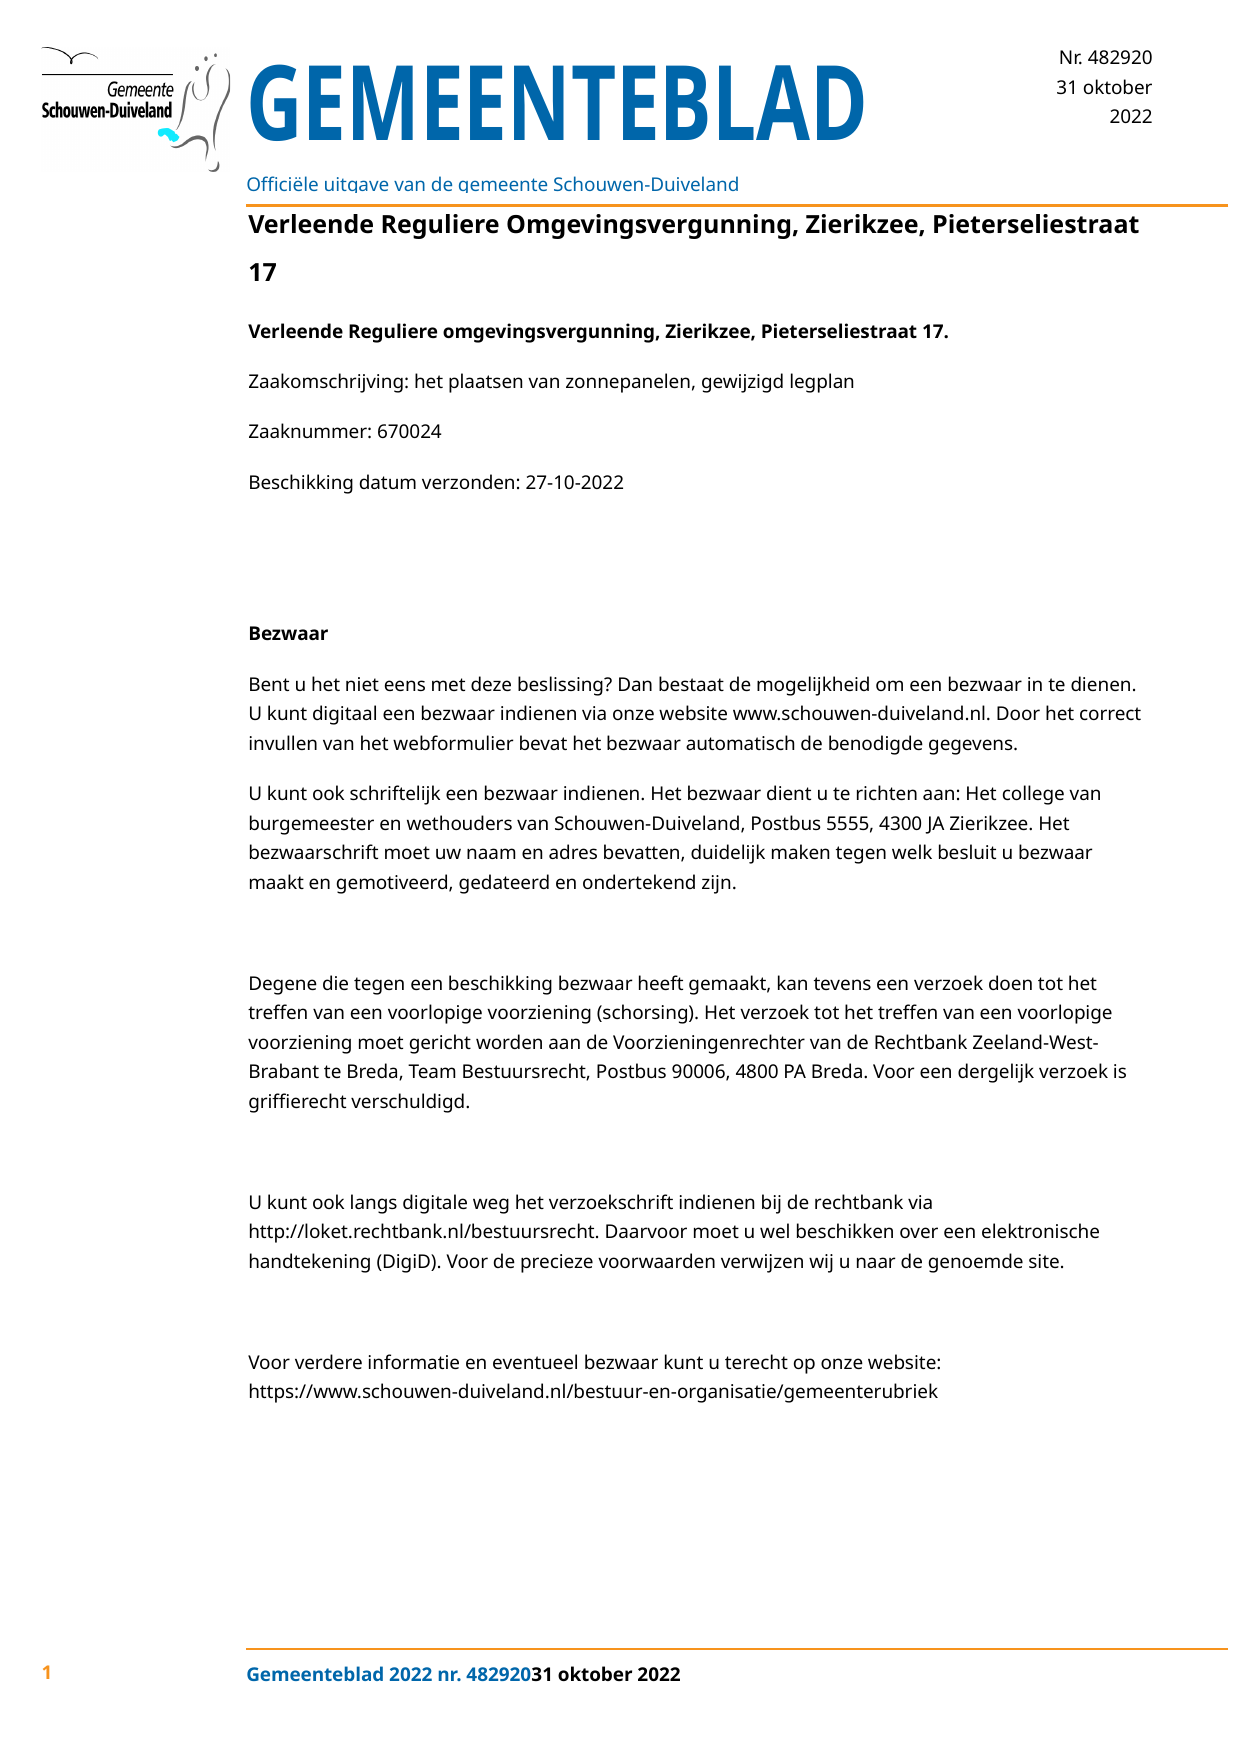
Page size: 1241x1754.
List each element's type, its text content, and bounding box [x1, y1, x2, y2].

text U kunt ook schriftelijk een bezwaar indienen. Het bezwaar dient u te richten aan: Het college van burgemeester en wethouders van Schouwen-Duiveland, Postbus 5555, 4300 JA Zierikzee. Het bezwaarschrift moet uw naam en adres bevatten, duidelijk maken tegen welk besluit u bezwaar maakt en gemotiveerd, gedateerd en ondertekend zijn. [248, 780, 1152, 895]
picture [41, 47, 231, 172]
text Bent u het niet eens met deze beslissing? Dan bestaat de mogelijkheid om een bezwaar in te dienen. U kunt digitaal een bezwaar indienen via onze website www.schouwen-duiveland.nl. Door het correct invullen van het webformulier bevat het bezwaar automatisch de benodigde gegevens. [248, 671, 1152, 756]
text Voor verdere informatie en eventueel bezwaar kunt u terecht op onze website: https://www.schouwen-duiveland.nl/bestuur-en-organisatie/gemeenterubriek [248, 1349, 1152, 1404]
text U kunt ook langs digitale weg het verzoekschrift indienen bij de rechtbank via http://loket.rechtbank.nl/bestuursrecht. Daarvoor moet u wel beschikken over een elektronische handtekening (DigiD). Voor de precieze voorwaarden verwijzen wij u naar de genoemde site. [248, 1189, 1152, 1274]
text Zaakomschrijving: het plaatsen van zonnepanelen, gewijzigd legplan [248, 368, 1152, 394]
text Zaaknummer: 670024 [248, 419, 1152, 444]
text Bezwaar [248, 620, 1152, 646]
text Degene die tegen een beschikking bezwaar heeft gemaakt, kan tevens een verzoek doen tot het treffen van een voorlopige voorziening (schorsing). Het verzoek tot het treffen van een voorlopige voorziening moet gericht worden aan de Voorzieningenrechter van de Rechtbank Zeeland-West-Brabant te Breda, Team Bestuursrecht, Postbus 90006, 4800 PA Breda. Voor een dergelijk verzoek is griffierecht verschuldigd. [248, 970, 1152, 1114]
text Verleende Reguliere omgevingsvergunning, Zierikzee, Pieterseliestraat 17. [248, 318, 1152, 344]
text Beschikking datum verzonden: 27-10-2022 [248, 469, 1152, 495]
text Verleende Reguliere Omgevingsvergunning, Zierikzee, Pieterseliestraat 17 [248, 207, 1152, 288]
